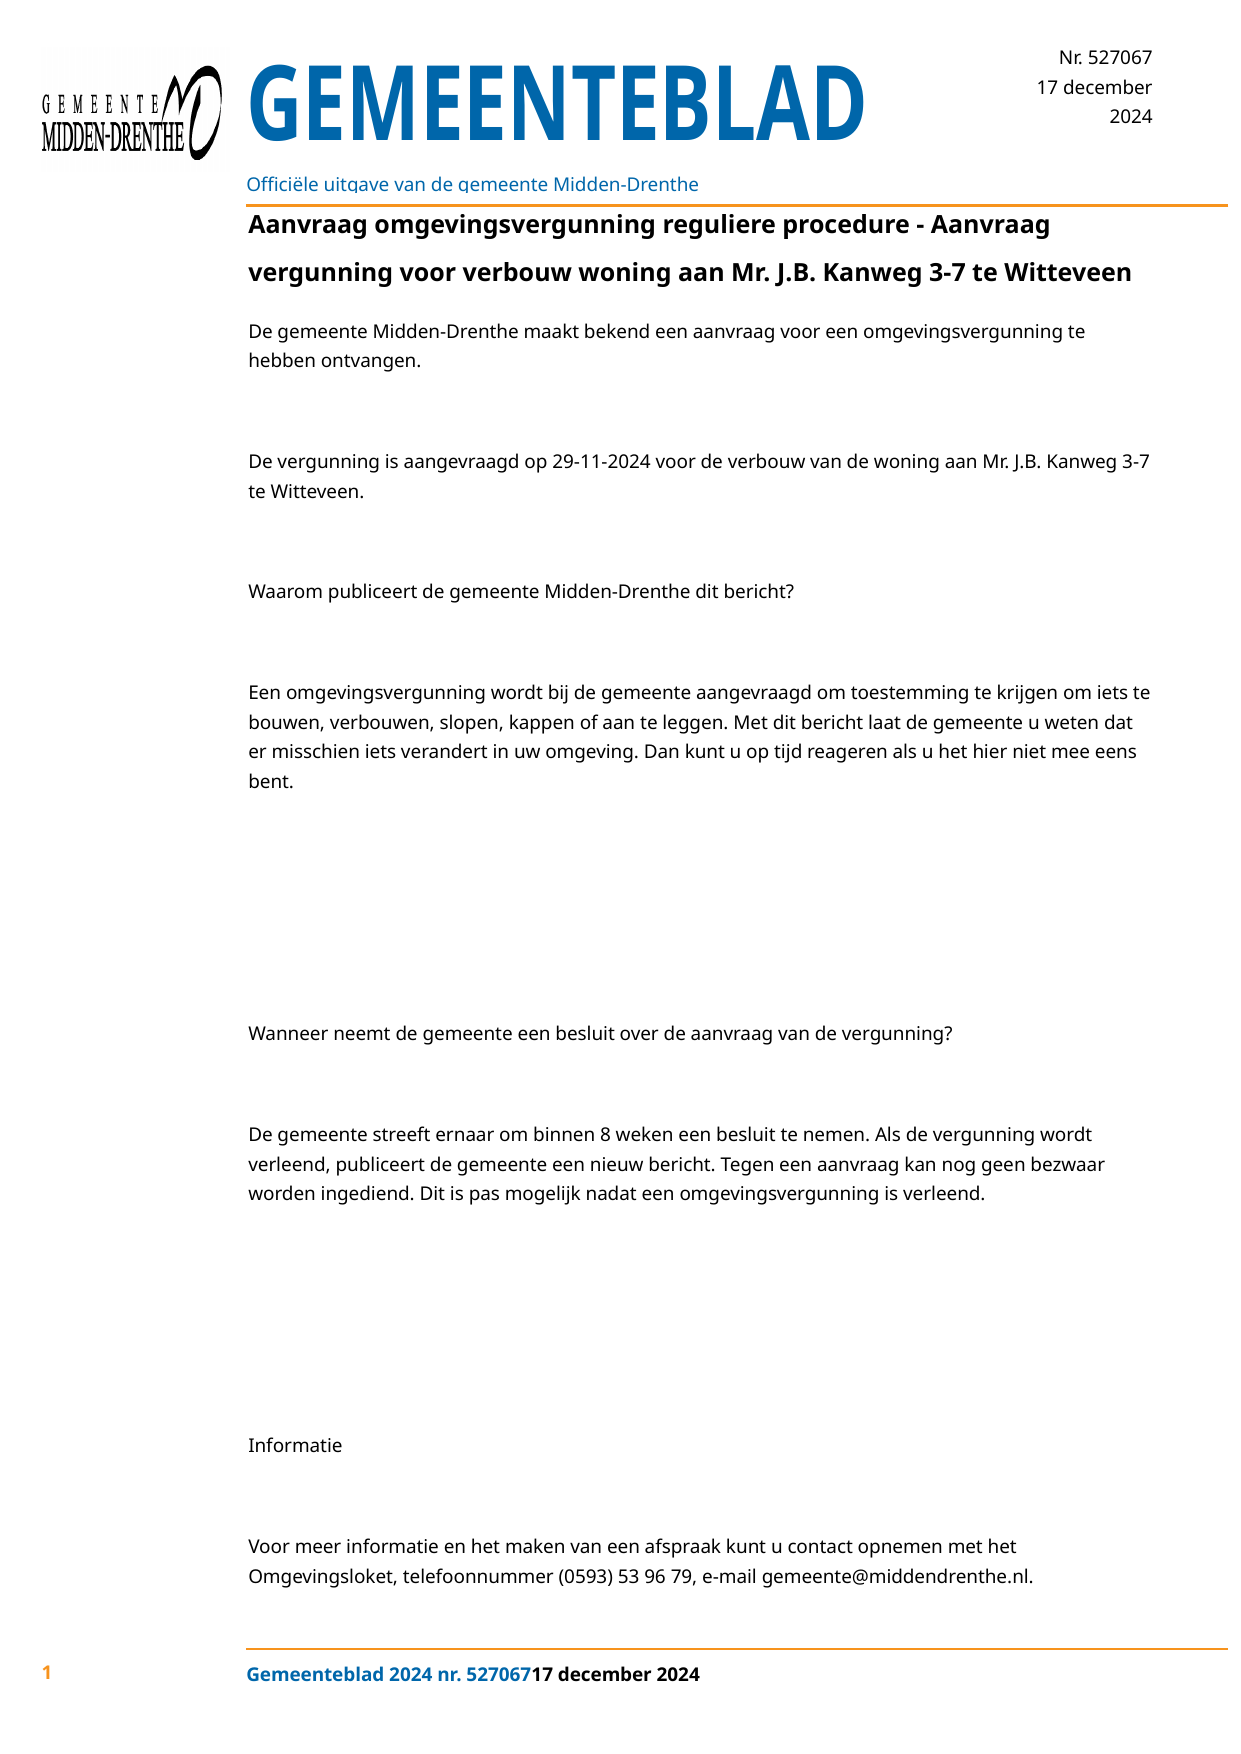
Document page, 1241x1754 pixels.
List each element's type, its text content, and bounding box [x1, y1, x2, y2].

text Aanvraag omgevingsvergunning reguliere procedure - Aanvraag vergunning voor verbouw woning aan Mr. J.B. Kanweg 3-7 te Witteveen [248, 207, 1152, 288]
text Informatie [248, 1432, 1152, 1458]
text Wanneer neemt de gemeente een besluit over de aanvraag van de vergunning? [248, 1020, 1152, 1046]
text De gemeente Midden-Drenthe maakt bekend een aanvraag voor een omgevingsvergunning te hebben ontvangen. [248, 318, 1152, 373]
text Een omgevingsvergunning wordt bij de gemeente aangevraagd om toestemming te krijgen om iets te bouwen, verbouwen, slopen, kappen of aan te leggen. Met dit bericht laat de gemeente u weten dat er misschien iets verandert in uw omgeving. Dan kunt u op tijd reageren als u het hier niet mee eens bent. [248, 679, 1152, 794]
text De gemeente streeft ernaar om binnen 8 weken een besluit te nemen. Als de vergunning wordt verleend, publiceert de gemeente een nieuw bericht. Tegen een aanvraag kan nog geen bezwaar worden ingediend. Dit is pas mogelijk nadat een omgevingsvergunning is verleend. [248, 1121, 1152, 1206]
picture [41, 47, 231, 172]
text Voor meer informatie en het maken van een afspraak kunt u contact opnemen met het Omgevingsloket, telefoonnummer (0593) 53 96 79, e-mail gemeente@middendrenthe.nl. [248, 1533, 1152, 1589]
text De vergunning is aangevraagd op 29-11-2024 voor de verbouw van de woning aan Mr. J.B. Kanweg 3-7 te Witteveen. [248, 448, 1152, 504]
text Waarom publiceert de gemeente Midden-Drenthe dit bericht? [248, 579, 1152, 604]
